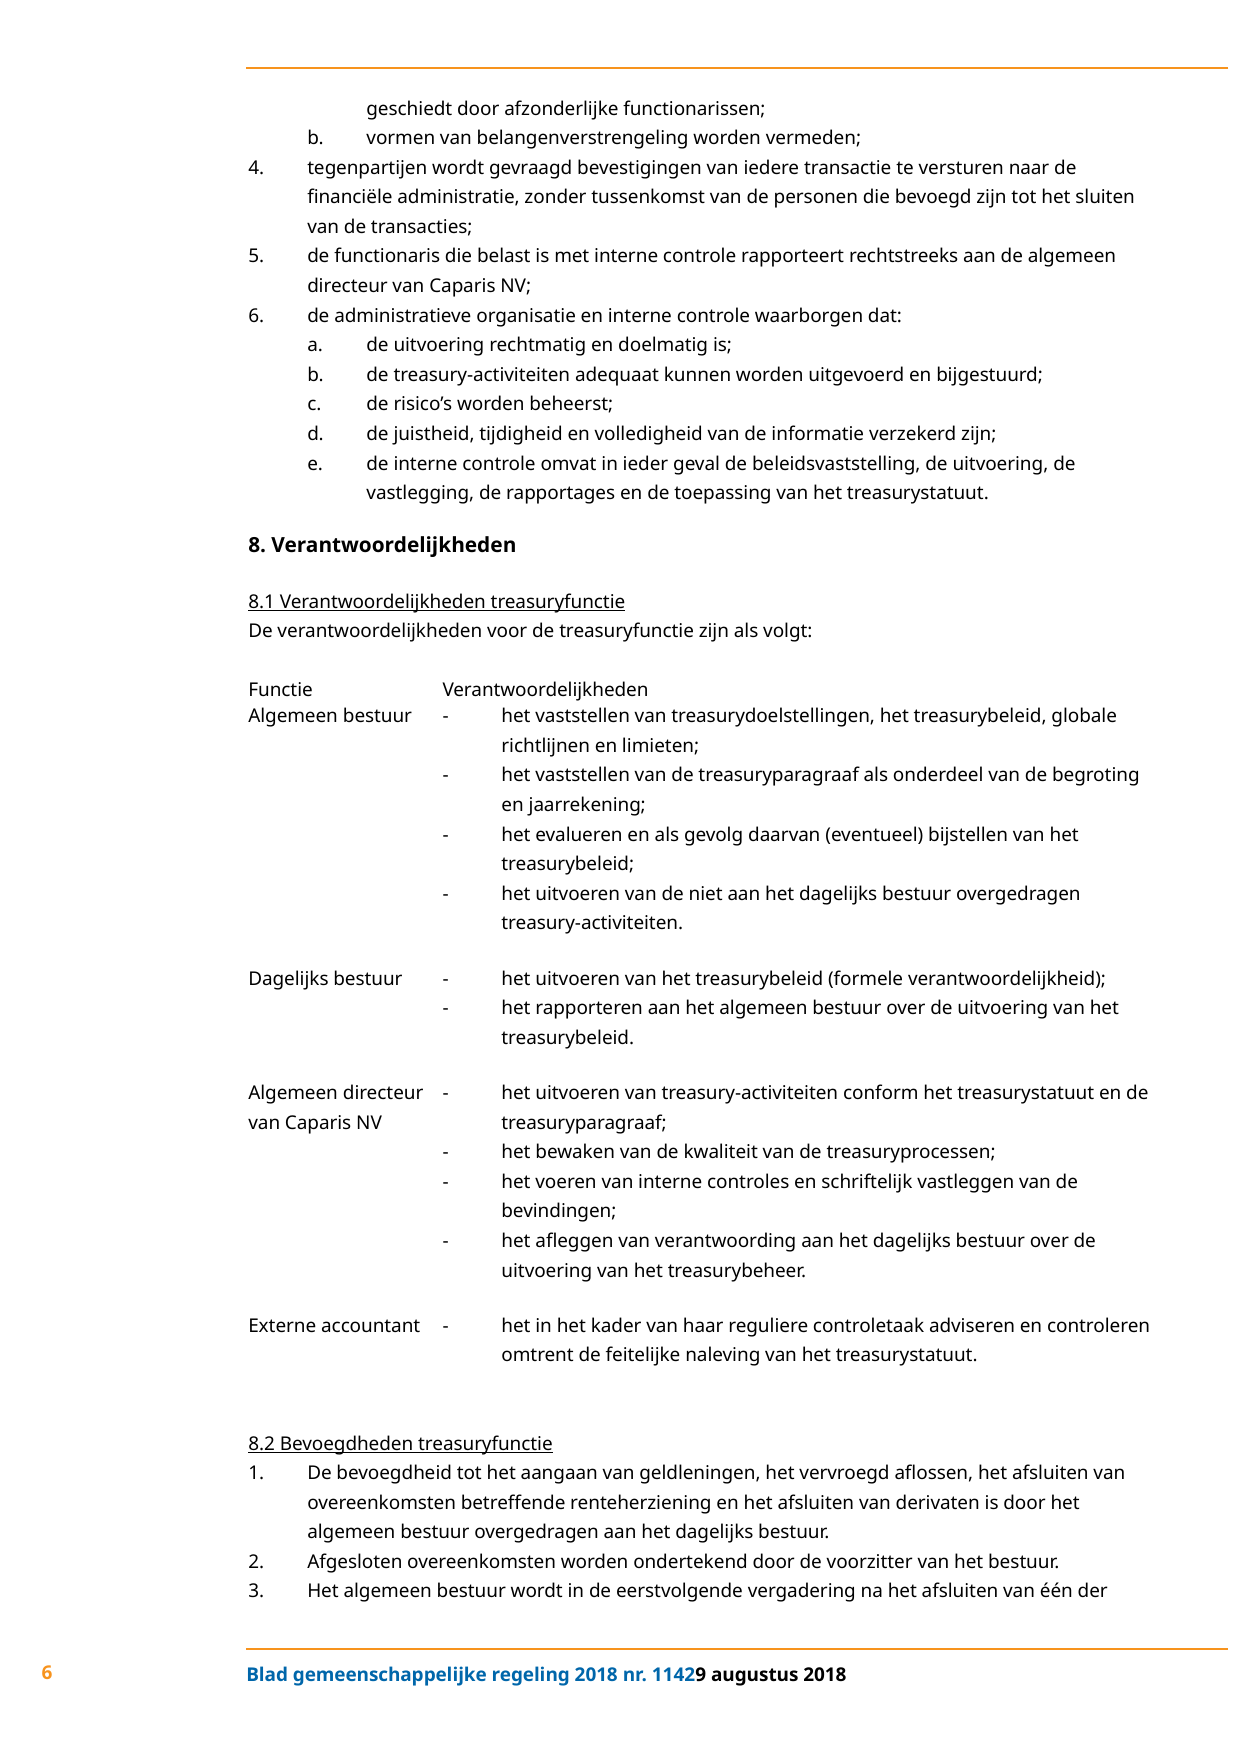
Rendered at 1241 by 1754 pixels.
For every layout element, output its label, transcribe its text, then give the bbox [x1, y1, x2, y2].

list Het algemeen bestuur wordt in de eerstvolgende vergadering na het afsluiten van één der [248, 1578, 1152, 1603]
list de risico’s worden beheerst; [307, 391, 1152, 416]
table_cell het in het kader van haar reguliere controletaak adviseren en controleren omtrent de feitelijke naleving van het treasurystatuut. [442, 1312, 1152, 1397]
list de uitvoering rechtmatig en doelmatig is; [307, 331, 1152, 357]
table_cell het uitvoeren van treasury-activiteiten conform het treasurystatuut en de treasuryparagraaf; het bewaken van de kwaliteit van de treasuryprocessen; het voeren van interne controles en schriftelijk vastleggen van de bevindingen; het afleggen van verantwoording aan het dagelijks bestuur over de uitvoering van het treasurybeheer. [442, 1079, 1152, 1312]
text 8. Verantwoordelijkheden [248, 530, 1152, 558]
table_header Functie [248, 677, 442, 702]
text De verantwoordelijkheden voor de treasuryfunctie zijn als volgt: [248, 617, 1152, 643]
table_cell Externe accountant [248, 1312, 442, 1397]
list de administratieve organisatie en interne controle waarborgen dat: [248, 302, 1152, 328]
list De bevoegdheid tot het aangaan van geldleningen, het vervroegd aflossen, het afsluiten van overeenkomsten betreffende renteherziening en het afsluiten van derivaten is door het algemeen bestuur overgedragen aan het dagelijks bestuur. [248, 1459, 1152, 1544]
table_cell het vaststellen van treasurydoelstellingen, het treasurybeleid, globale richtlijnen en limieten; het vaststellen van de treasuryparagraaf als onderdeel van de begroting en jaarrekening; het evalueren en als gevolg daarvan (eventueel) bijstellen van het treasurybeleid; het uitvoeren van de niet aan het dagelijks bestuur overgedragen treasury-activiteiten. [442, 703, 1152, 965]
table_cell Algemeen bestuur [248, 703, 442, 965]
text 8.1 Verantwoordelijkheden treasuryfunctie [248, 588, 1152, 613]
list Afgesloten overeenkomsten worden ondertekend door de voorzitter van het bestuur. [248, 1548, 1152, 1574]
table_cell Dagelijks bestuur [248, 965, 442, 1079]
list de interne controle omvat in ieder geval de beleidsvaststelling, de uitvoering, de vastlegging, de rapportages en de toepassing van het treasurystatuut. [307, 450, 1152, 505]
table_cell het uitvoeren van het treasurybeleid (formele verantwoordelijkheid); het rapporteren aan het algemeen bestuur over de uitvoering van het treasurybeleid. [442, 965, 1152, 1079]
list geschiedt door afzonderlijke functionarissen; [307, 95, 1152, 121]
picture [41, 47, 231, 172]
list tegenpartijen wordt gevraagd bevestigingen van iedere transactie te versturen naar de financiële administratie, zonder tussenkomst van de personen die bevoegd zijn tot het sluiten van de transacties; [248, 154, 1152, 239]
list de treasury-activiteiten adequaat kunnen worden uitgevoerd en bijgestuurd; [307, 361, 1152, 387]
list de functionaris die belast is met interne controle rapporteert rechtstreeks aan de algemeen directeur van Caparis NV; [248, 243, 1152, 298]
text 8.2 Bevoegdheden treasuryfunctie [248, 1430, 1152, 1456]
table_header Verantwoordelijkheden [442, 677, 1152, 702]
list de juistheid, tijdigheid en volledigheid van de informatie verzekerd zijn; [307, 420, 1152, 446]
list vormen van belangenverstrengeling worden vermeden; [307, 124, 1152, 150]
table_cell Algemeen directeur van Caparis NV [248, 1079, 442, 1312]
